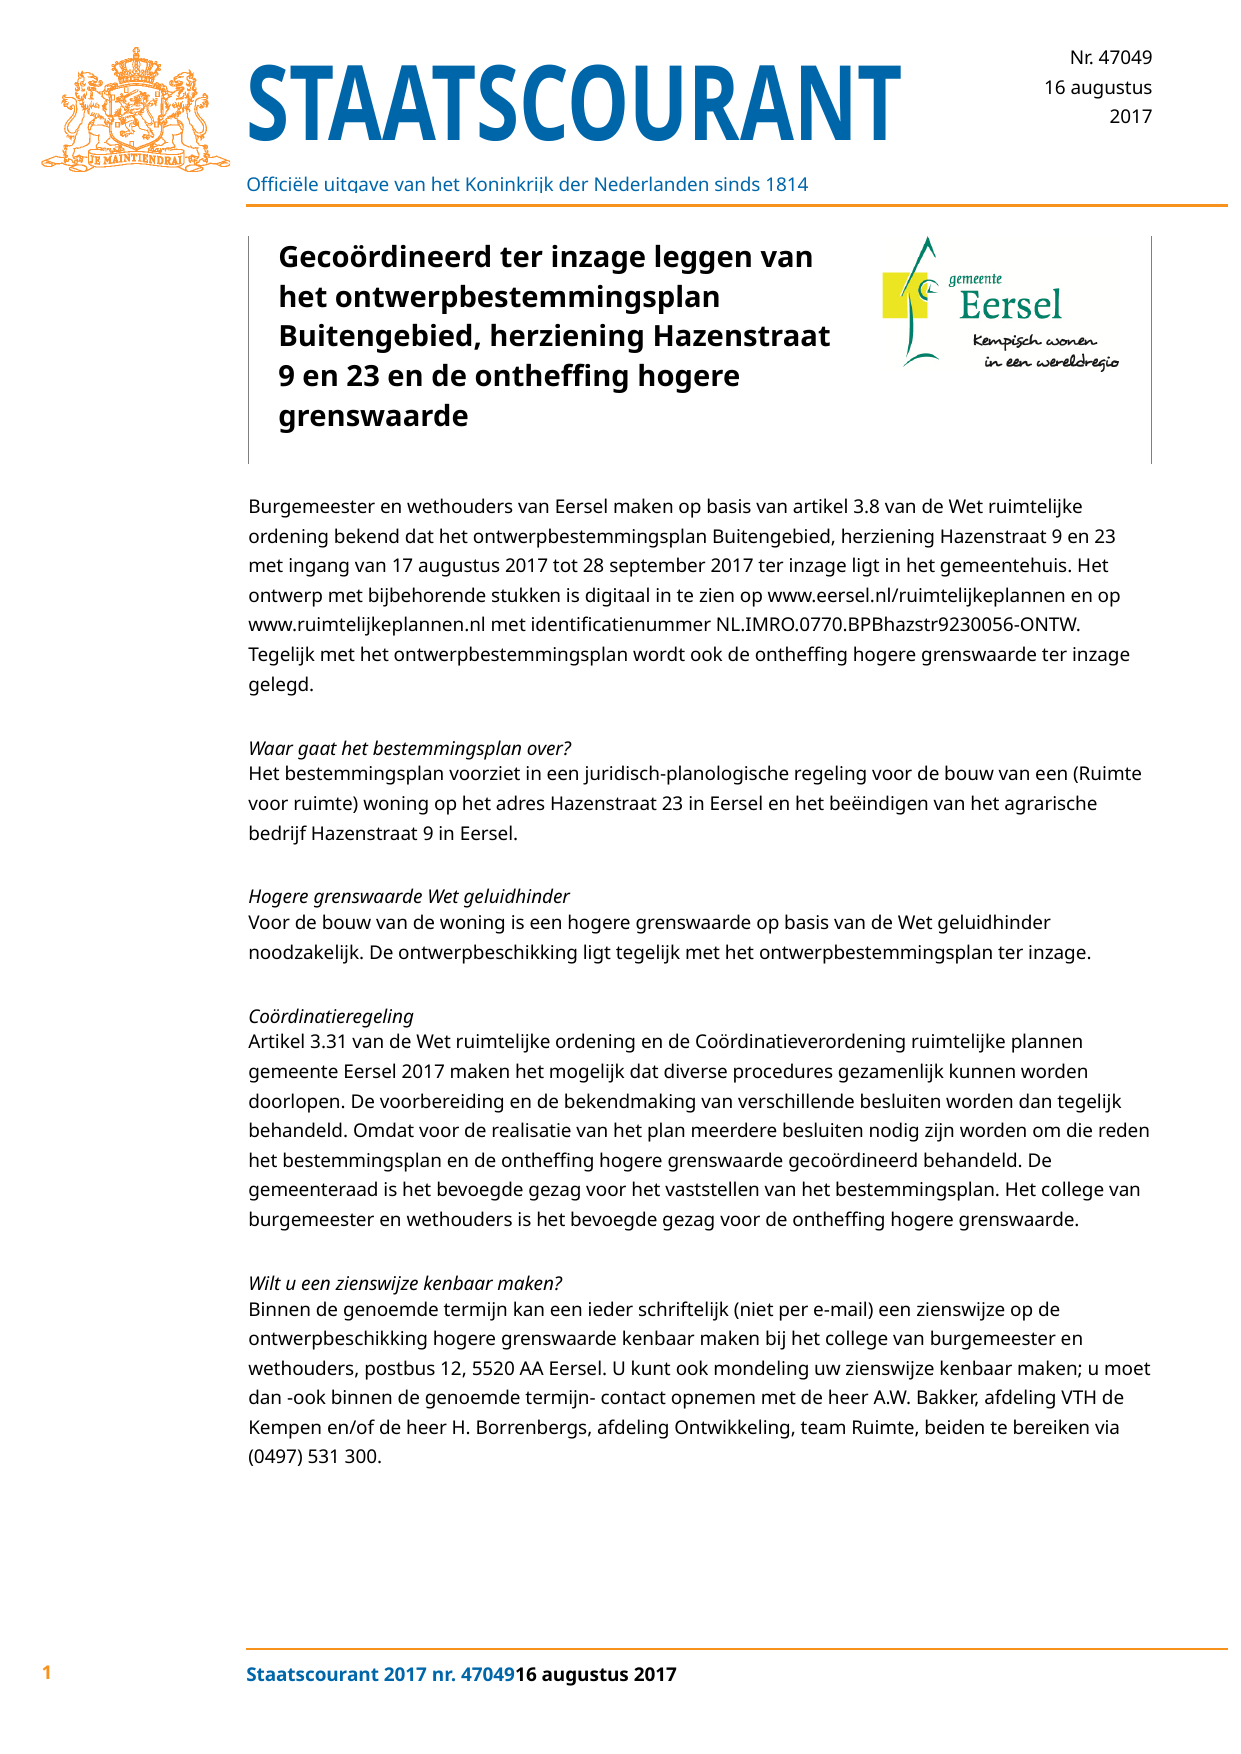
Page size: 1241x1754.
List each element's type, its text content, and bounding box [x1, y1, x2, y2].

text Binnen de genoemde termijn kan een ieder schriftelijk (niet per e-mail) een zienswijze op de ontwerpbeschikking hogere grenswaarde kenbaar maken bij het college van burgemeester en wethouders, postbus 12, 5520 AA Eersel. U kunt ook mondeling uw zienswijze kenbaar maken; u moet dan -ook binnen de genoemde termijn- contact opnemen met de heer A.W. Bakker, afdeling VTH de Kempen en/of de heer H. Borrenbergs, afdeling Ontwikkeling, team Ruimte, beiden te bereiken via (0497) 531 300. [248, 1296, 1152, 1469]
text Voor de bouw van de woning is een hogere grenswaarde op basis van de Wet geluidhinder noodzakelijk. De ontwerpbeschikking ligt tegelijk met het ontwerpbestemmingsplan ter inzage. [248, 909, 1152, 965]
table_header [850, 236, 1151, 464]
text Waar gaat het bestemmingsplan over? [248, 735, 1152, 761]
table_header Gecoördineerd ter inzage leggen van het ontwerpbestemmingsplan Buitengebied, herziening Hazenstraat 9 en 23 en de ontheffing hogere grenswaarde [249, 236, 850, 464]
picture [41, 47, 231, 172]
text Artikel 3.31 van de Wet ruimtelijke ordening en de Coördinatieverordening ruimtelijke plannen gemeente Eersel 2017 maken het mogelijk dat diverse procedures gezamenlijk kunnen worden doorlopen. De voorbereiding en de bekendmaking van verschillende besluiten worden dan tegelijk behandeld. Omdat voor de realisatie van het plan meerdere besluiten nodig zijn worden om die reden het bestemmingsplan en de ontheffing hogere grenswaarde gecoördineerd behandeld. De gemeenteraad is het bevoegde gezag voor het vaststellen van het bestemmingsplan. Het college van burgemeester en wethouders is het bevoegde gezag voor de ontheffing hogere grenswaarde. [248, 1029, 1152, 1232]
text Burgemeester en wethouders van Eersel maken op basis van artikel 3.8 van de Wet ruimtelijke ordening bekend dat het ontwerpbestemmingsplan Buitengebied, herziening Hazenstraat 9 en 23 met ingang van 17 augustus 2017 tot 28 september 2017 ter inzage ligt in het gemeentehuis. Het ontwerp met bijbehorende stukken is digitaal in te zien op www.eersel.nl/ruimtelijkeplannen en op www.ruimtelijkeplannen.nl met identificatienummer NL.IMRO.0770.BPBhazstr9230056-ONTW. Tegelijk met het ontwerpbestemmingsplan wordt ook de ontheffing hogere grenswaarde ter inzage gelegd. [248, 493, 1152, 697]
text Het bestemmingsplan voorziet in een juridisch-planologische regeling voor de bouw van een (Ruimte voor ruimte) woning op het adres Hazenstraat 23 in Eersel en het beëindigen van het agrarische bedrijf Hazenstraat 9 in Eersel. [248, 761, 1152, 845]
text Wilt u een zienswijze kenbaar maken? [248, 1270, 1152, 1296]
text Hogere grenswaarde Wet geluidhinder [248, 884, 1152, 909]
picture [882, 236, 1119, 372]
text Coördinatieregeling [248, 1003, 1152, 1029]
